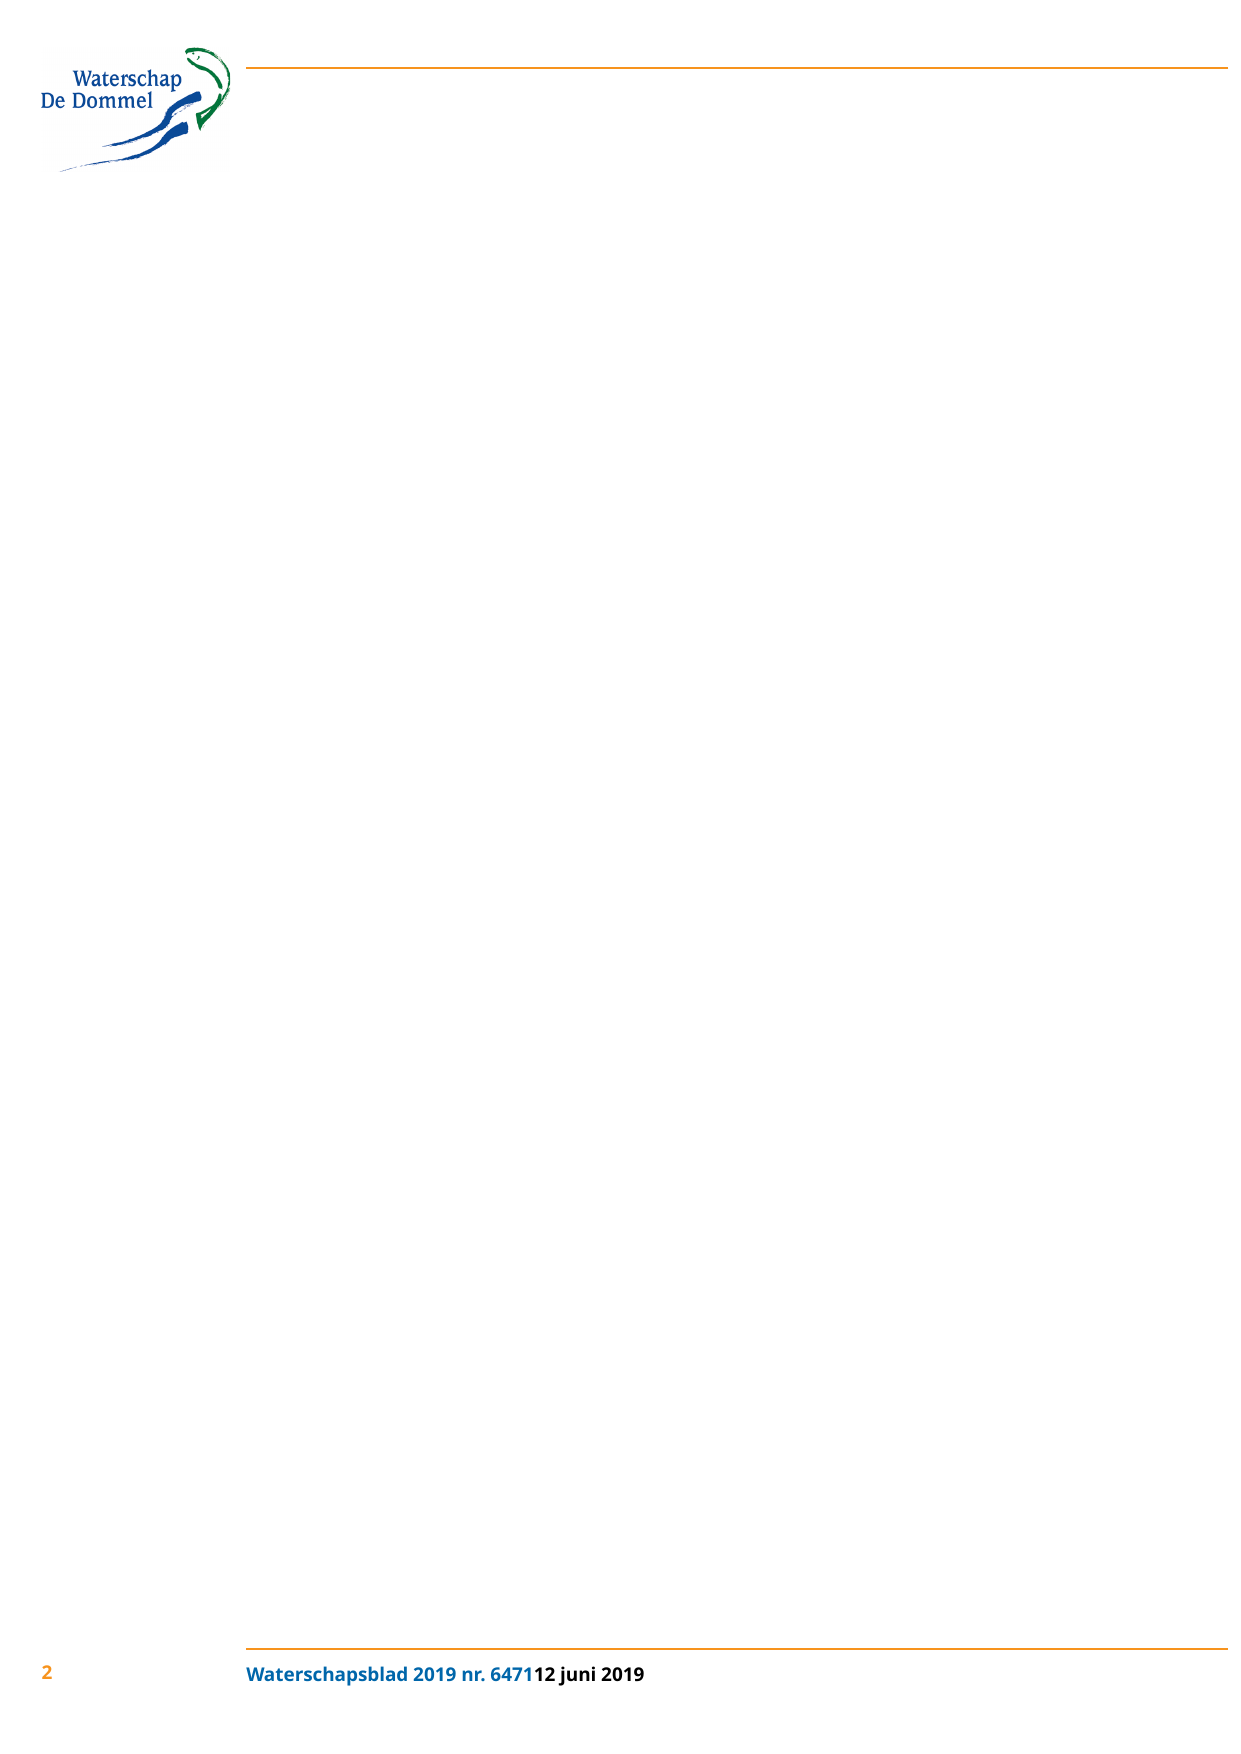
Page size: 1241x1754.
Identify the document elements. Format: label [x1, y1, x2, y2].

picture [41, 47, 231, 172]
